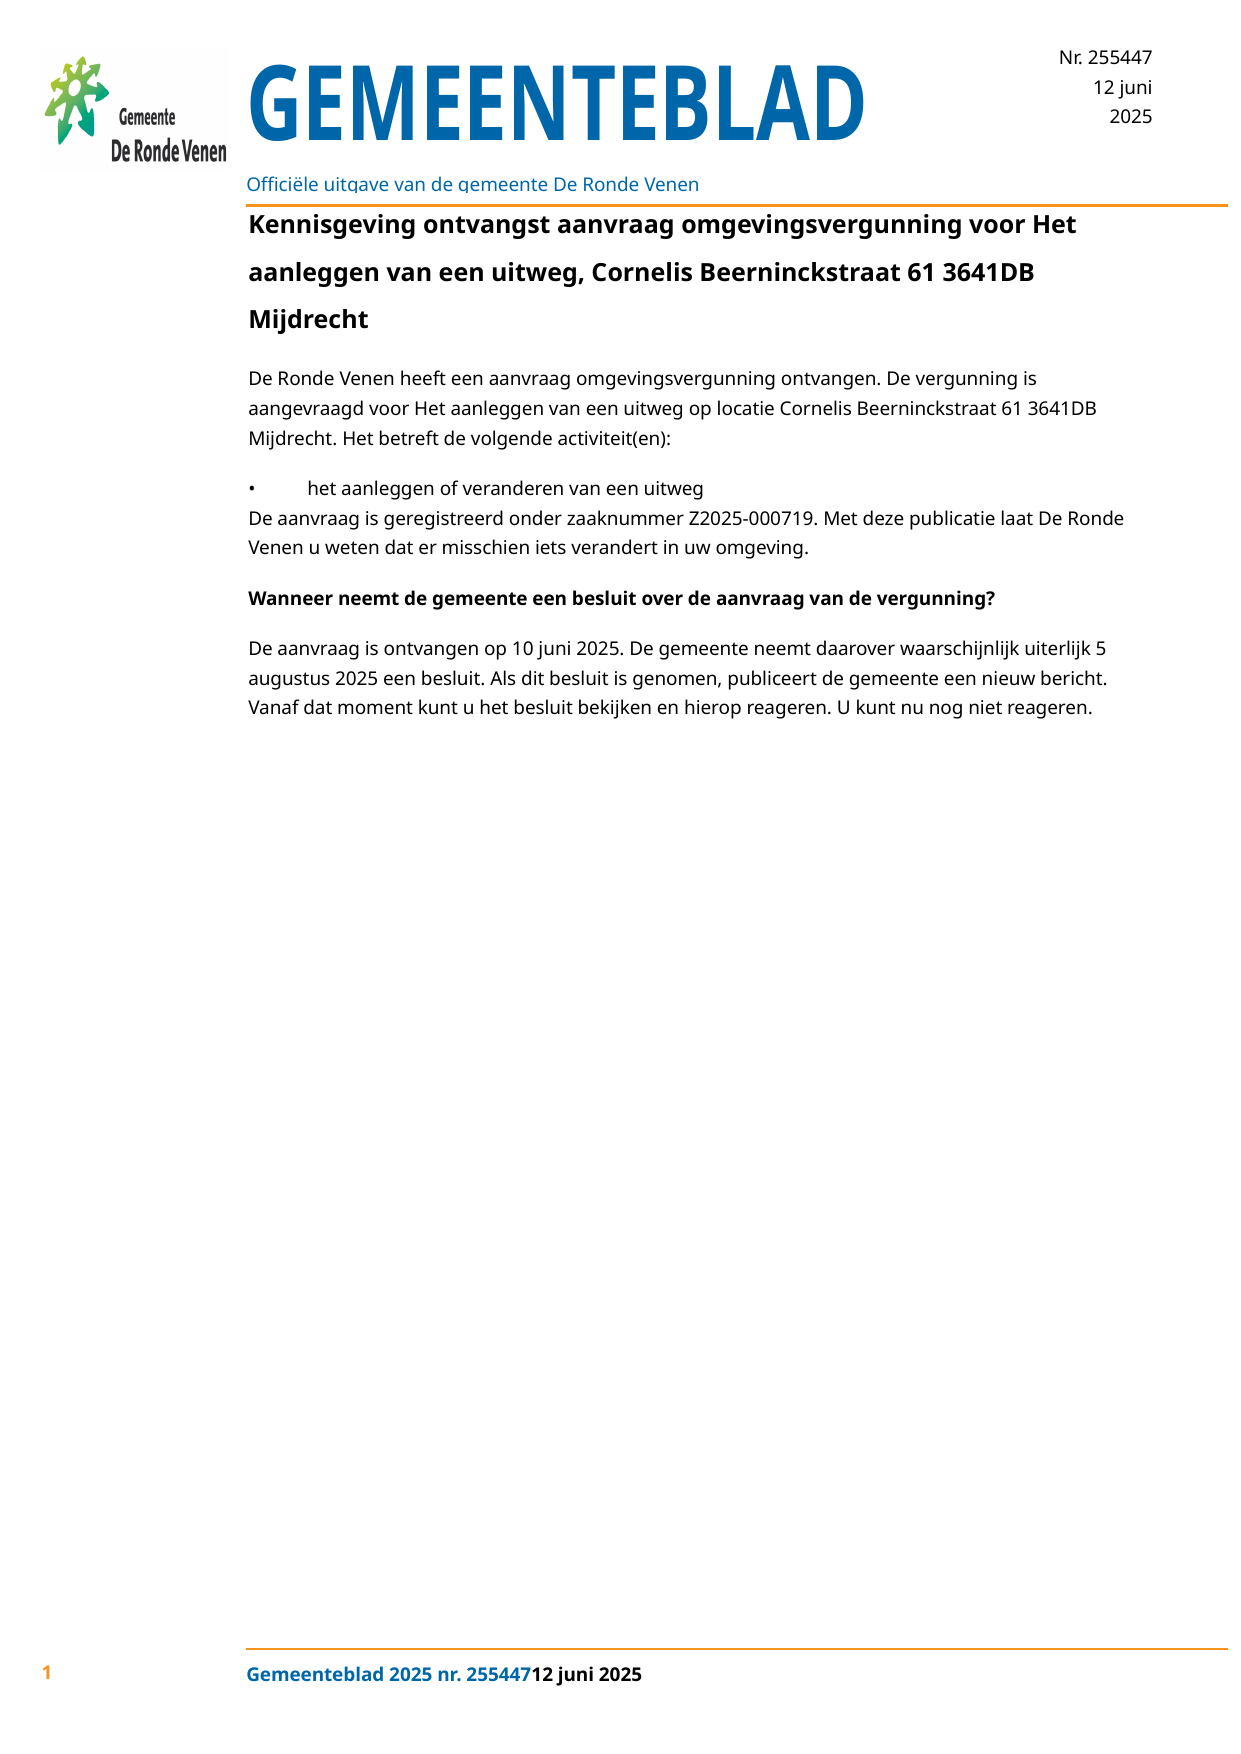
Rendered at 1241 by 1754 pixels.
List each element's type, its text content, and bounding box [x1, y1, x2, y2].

text Wanneer neemt de gemeente een besluit over de aanvraag van de vergunning? [248, 585, 1152, 610]
picture [41, 47, 231, 172]
text Kennisgeving ontvangst aanvraag omgevingsvergunning voor Het aanleggen van een uitweg, Cornelis Beerninckstraat 61 3641DB Mijdrecht [248, 207, 1152, 336]
list het aanleggen of veranderen van een uitweg [248, 475, 1152, 501]
text De Ronde Venen heeft een aanvraag omgevingsvergunning ontvangen. De vergunning is aangevraagd voor Het aanleggen van een uitweg op locatie Cornelis Beerninckstraat 61 3641DB Mijdrecht. Het betreft de volgende activiteit(en): [248, 366, 1152, 450]
text De aanvraag is geregistreerd onder zaaknummer Z2025-000719. Met deze publicatie laat De Ronde Venen u weten dat er misschien iets verandert in uw omgeving. [248, 505, 1152, 560]
text De aanvraag is ontvangen op 10 juni 2025. De gemeente neemt daarover waarschijnlijk uiterlijk 5 augustus 2025 een besluit. Als dit besluit is genomen, publiceert de gemeente een nieuw bericht. Vanaf dat moment kunt u het besluit bekijken en hierop reageren. U kunt nu nog niet reageren. [248, 635, 1152, 720]
